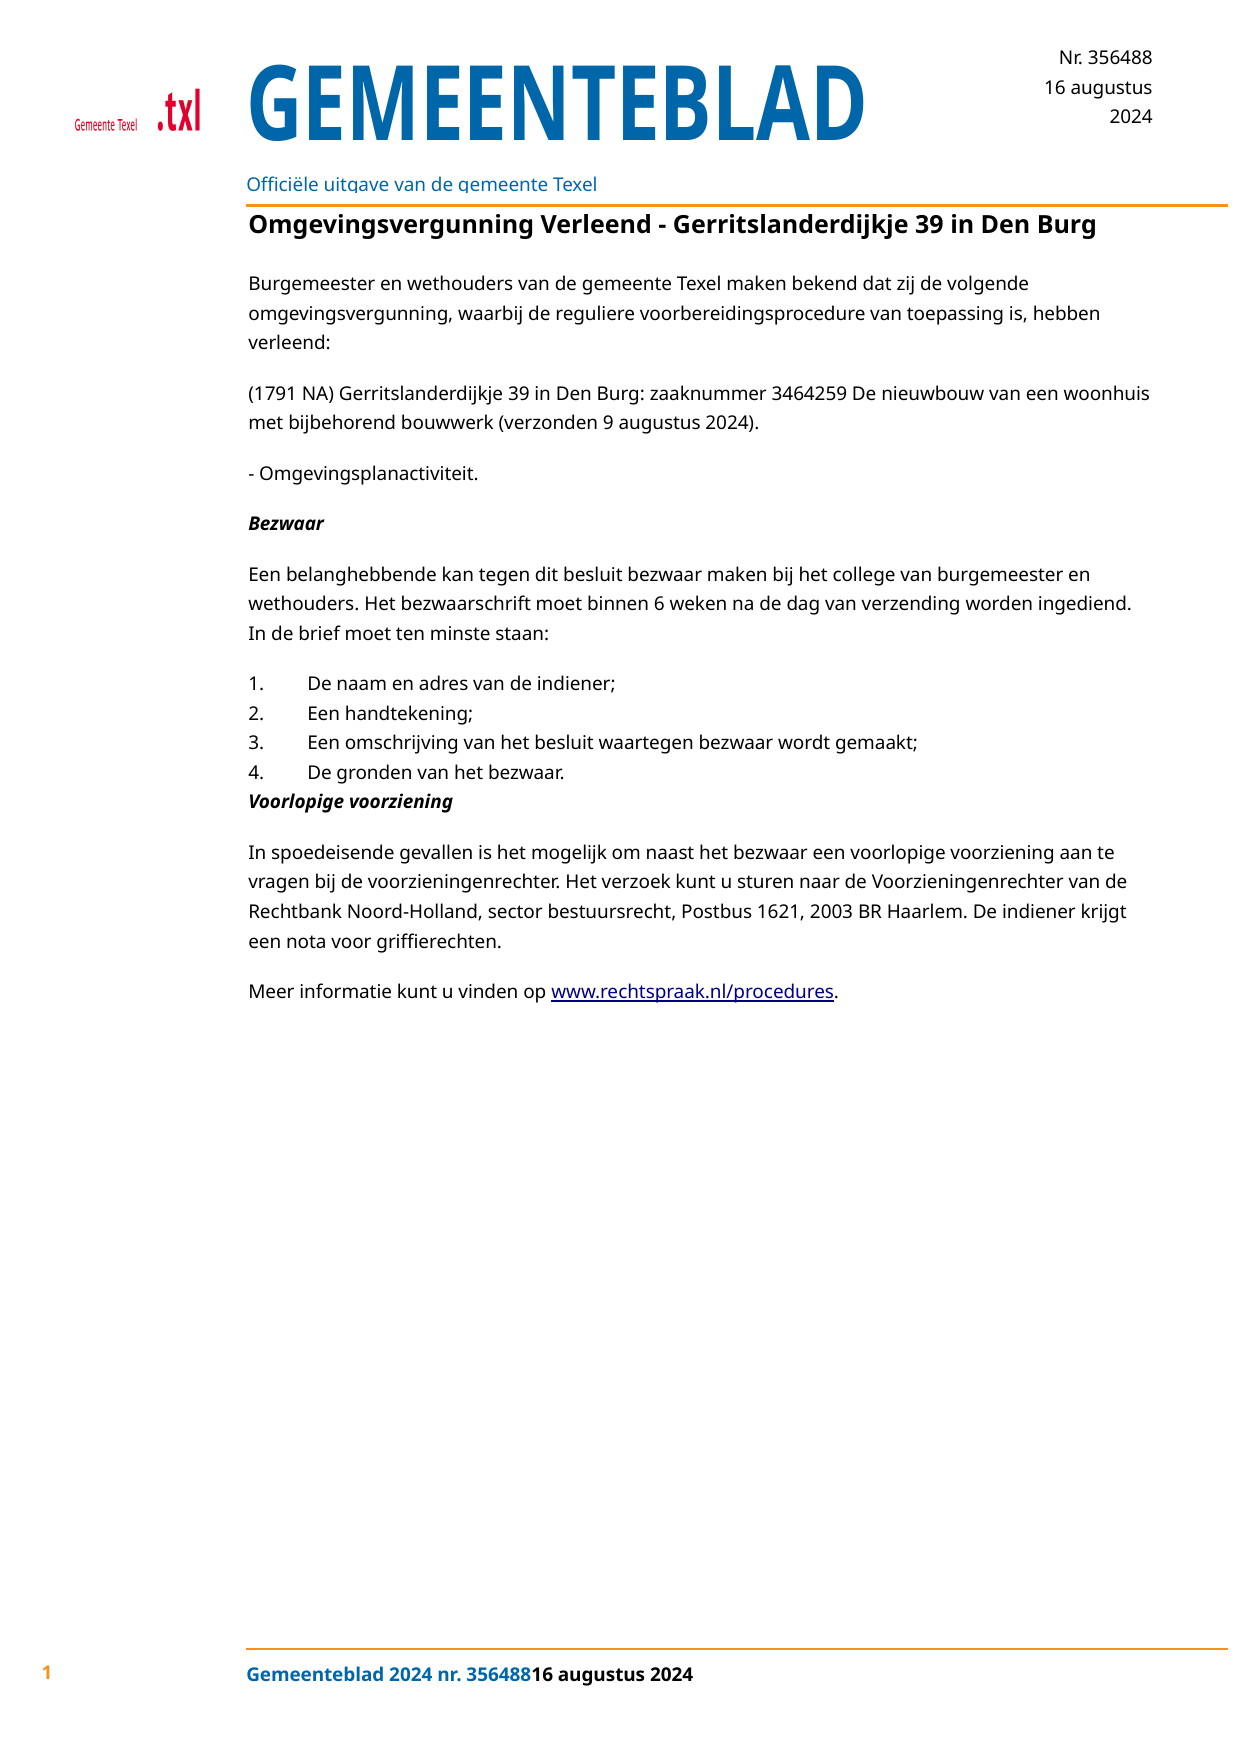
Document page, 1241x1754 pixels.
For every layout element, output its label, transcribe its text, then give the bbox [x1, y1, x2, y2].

text Voorlopige voorziening [248, 789, 1152, 814]
text Bezwaar [248, 510, 1152, 536]
list Een handtekening; [248, 700, 1152, 726]
text Omgevingsvergunning Verleend - Gerritslanderdijkje 39 in Den Burg [248, 207, 1152, 241]
list De naam en adres van de indiener; [248, 670, 1152, 696]
text Burgemeester en wethouders van de gemeente Texel maken bekend dat zij de volgende omgevingsvergunning, waarbij de reguliere voorbereidingsprocedure van toepassing is, hebben verleend: [248, 270, 1152, 355]
picture [41, 47, 231, 172]
text Meer informatie kunt u vinden op www.rechtspraak.nl/procedures. [248, 978, 1152, 1004]
list De gronden van het bezwaar. [248, 759, 1152, 785]
text In spoedeisende gevallen is het mogelijk om naast het bezwaar een voorlopige voorziening aan te vragen bij de voorzieningenrechter. Het verzoek kunt u sturen naar de Voorzieningenrechter van de Rechtbank Noord-Holland, sector bestuursrecht, Postbus 1621, 2003 BR Haarlem. De indiener krijgt een nota voor griffierechten. [248, 839, 1152, 953]
text - Omgevingsplanactiviteit. [248, 460, 1152, 486]
text (1791 NA) Gerritslanderdijkje 39 in Den Burg: zaaknummer 3464259 De nieuwbouw van een woonhuis met bijbehorend bouwwerk (verzonden 9 augustus 2024). [248, 380, 1152, 435]
list Een omschrijving van het besluit waartegen bezwaar wordt gemaakt; [248, 729, 1152, 755]
text Een belanghebbende kan tegen dit besluit bezwaar maken bij het college van burgemeester en wethouders. Het bezwaarschrift moet binnen 6 weken na de dag van verzending worden ingediend. In de brief moet ten minste staan: [248, 561, 1152, 646]
